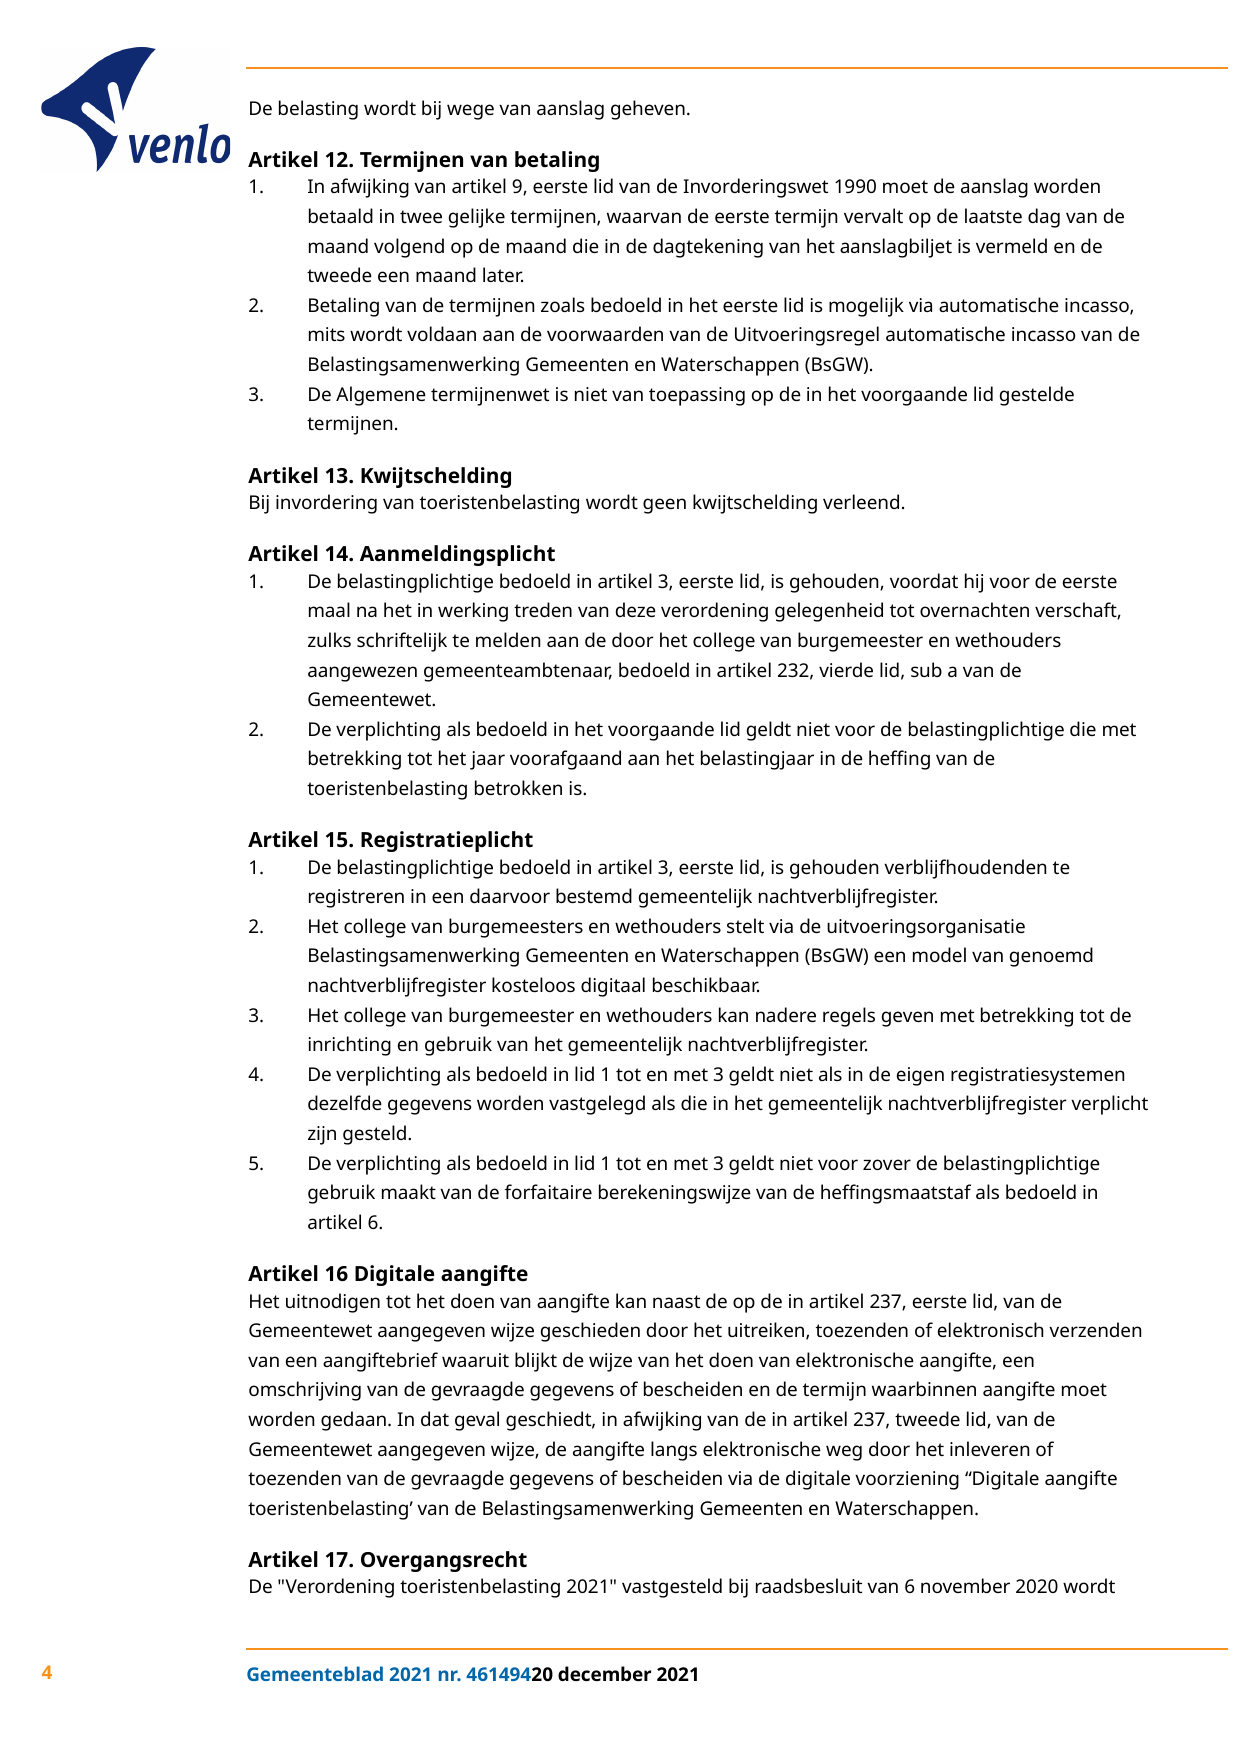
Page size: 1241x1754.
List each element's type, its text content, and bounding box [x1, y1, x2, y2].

list Het college van burgemeester en wethouders kan nadere regels geven met betrekking tot de inrichting en gebruik van het gemeentelijk nachtverblijfregister. [248, 1002, 1152, 1057]
text Gemeentewet aangegeven wijze geschieden door het uitreiken, toezenden of elektronisch verzenden van een aangiftebrief waaruit blijkt de wijze van het doen van elektronische aangifte, een omschrijving van de gevraagde gegevens of bescheiden en de termijn waarbinnen aangifte moet worden gedaan. In dat geval geschiedt, in afwijking van de in artikel 237, tweede lid, van de Gemeentewet aangegeven wijze, de aangifte langs elektronische weg door het inleveren of toezenden van de gevraagde gegevens of bescheiden via de digitale voorziening “Digitale aangifte toeristenbelasting’ van de Belastingsamenwerking Gemeenten en Waterschappen. [248, 1317, 1152, 1521]
text Bij invordering van toeristenbelasting wordt geen kwijtschelding verleend. [248, 489, 1152, 515]
text Artikel 13. Kwijtschelding [248, 461, 1152, 489]
list De verplichting als bedoeld in lid 1 tot en met 3 geldt niet voor zover de belastingplichtige gebruik maakt van de forfaitaire berekeningswijze van de heffingsmaatstaf als bedoeld in artikel 6. [248, 1150, 1152, 1235]
list De verplichting als bedoeld in lid 1 tot en met 3 geldt niet als in de eigen registratiesystemen dezelfde gegevens worden vastgelegd als die in het gemeentelijk nachtverblijfregister verplicht zijn gesteld. [248, 1061, 1152, 1146]
list Betaling van de termijnen zoals bedoeld in het eerste lid is mogelijk via automatische incasso, mits wordt voldaan aan de voorwaarden van de Uitvoeringsregel automatische incasso van de Belastingsamenwerking Gemeenten en Waterschappen (BsGW). [248, 292, 1152, 377]
list De Algemene termijnenwet is niet van toepassing op de in het voorgaande lid gestelde termijnen. [248, 381, 1152, 436]
text Artikel 12. Termijnen van betaling [248, 145, 1152, 174]
text Artikel 14. Aanmeldingsplicht [248, 539, 1152, 568]
list In afwijking van artikel 9, eerste lid van de Invorderingswet 1990 moet de aanslag worden betaald in twee gelijke termijnen, waarvan de eerste termijn vervalt op de laatste dag van de maand volgend op de maand die in de dagtekening van het aanslagbiljet is vermeld en de tweede een maand later. [248, 174, 1152, 288]
picture [41, 47, 231, 172]
list Het college van burgemeesters en wethouders stelt via de uitvoeringsorganisatie Belastingsamenwerking Gemeenten en Waterschappen (BsGW) een model van genoemd nachtverblijfregister kosteloos digitaal beschikbaar. [248, 913, 1152, 998]
text Artikel 16 Digitale aangifte [248, 1259, 1152, 1288]
text Het uitnodigen tot het doen van aangifte kan naast de op de in artikel 237, eerste lid, van de [248, 1288, 1152, 1313]
text Artikel 15. Registratieplicht [248, 826, 1152, 854]
text De "Verordening toeristenbelasting 2021" vastgesteld bij raadsbesluit van 6 november 2020 wordt [248, 1574, 1152, 1599]
text Artikel 17. Overgangsrecht [248, 1545, 1152, 1574]
text De belasting wordt bij wege van aanslag geheven. [248, 95, 1152, 121]
list De verplichting als bedoeld in het voorgaande lid geldt niet voor de belastingplichtige die met betrekking tot het jaar voorafgaand aan het belastingjaar in de heffing van de toeristenbelasting betrokken is. [248, 716, 1152, 801]
list De belastingplichtige bedoeld in artikel 3, eerste lid, is gehouden, voordat hij voor de eerste maal na het in werking treden van deze verordening gelegenheid tot overnachten verschaft, zulks schriftelijk te melden aan de door het college van burgemeester en wethouders aangewezen gemeenteambtenaar, bedoeld in artikel 232, vierde lid, sub a van de Gemeentewet. [248, 568, 1152, 712]
list De belastingplichtige bedoeld in artikel 3, eerste lid, is gehouden verblijfhoudenden te registreren in een daarvoor bestemd gemeentelijk nachtverblijfregister. [248, 854, 1152, 909]
